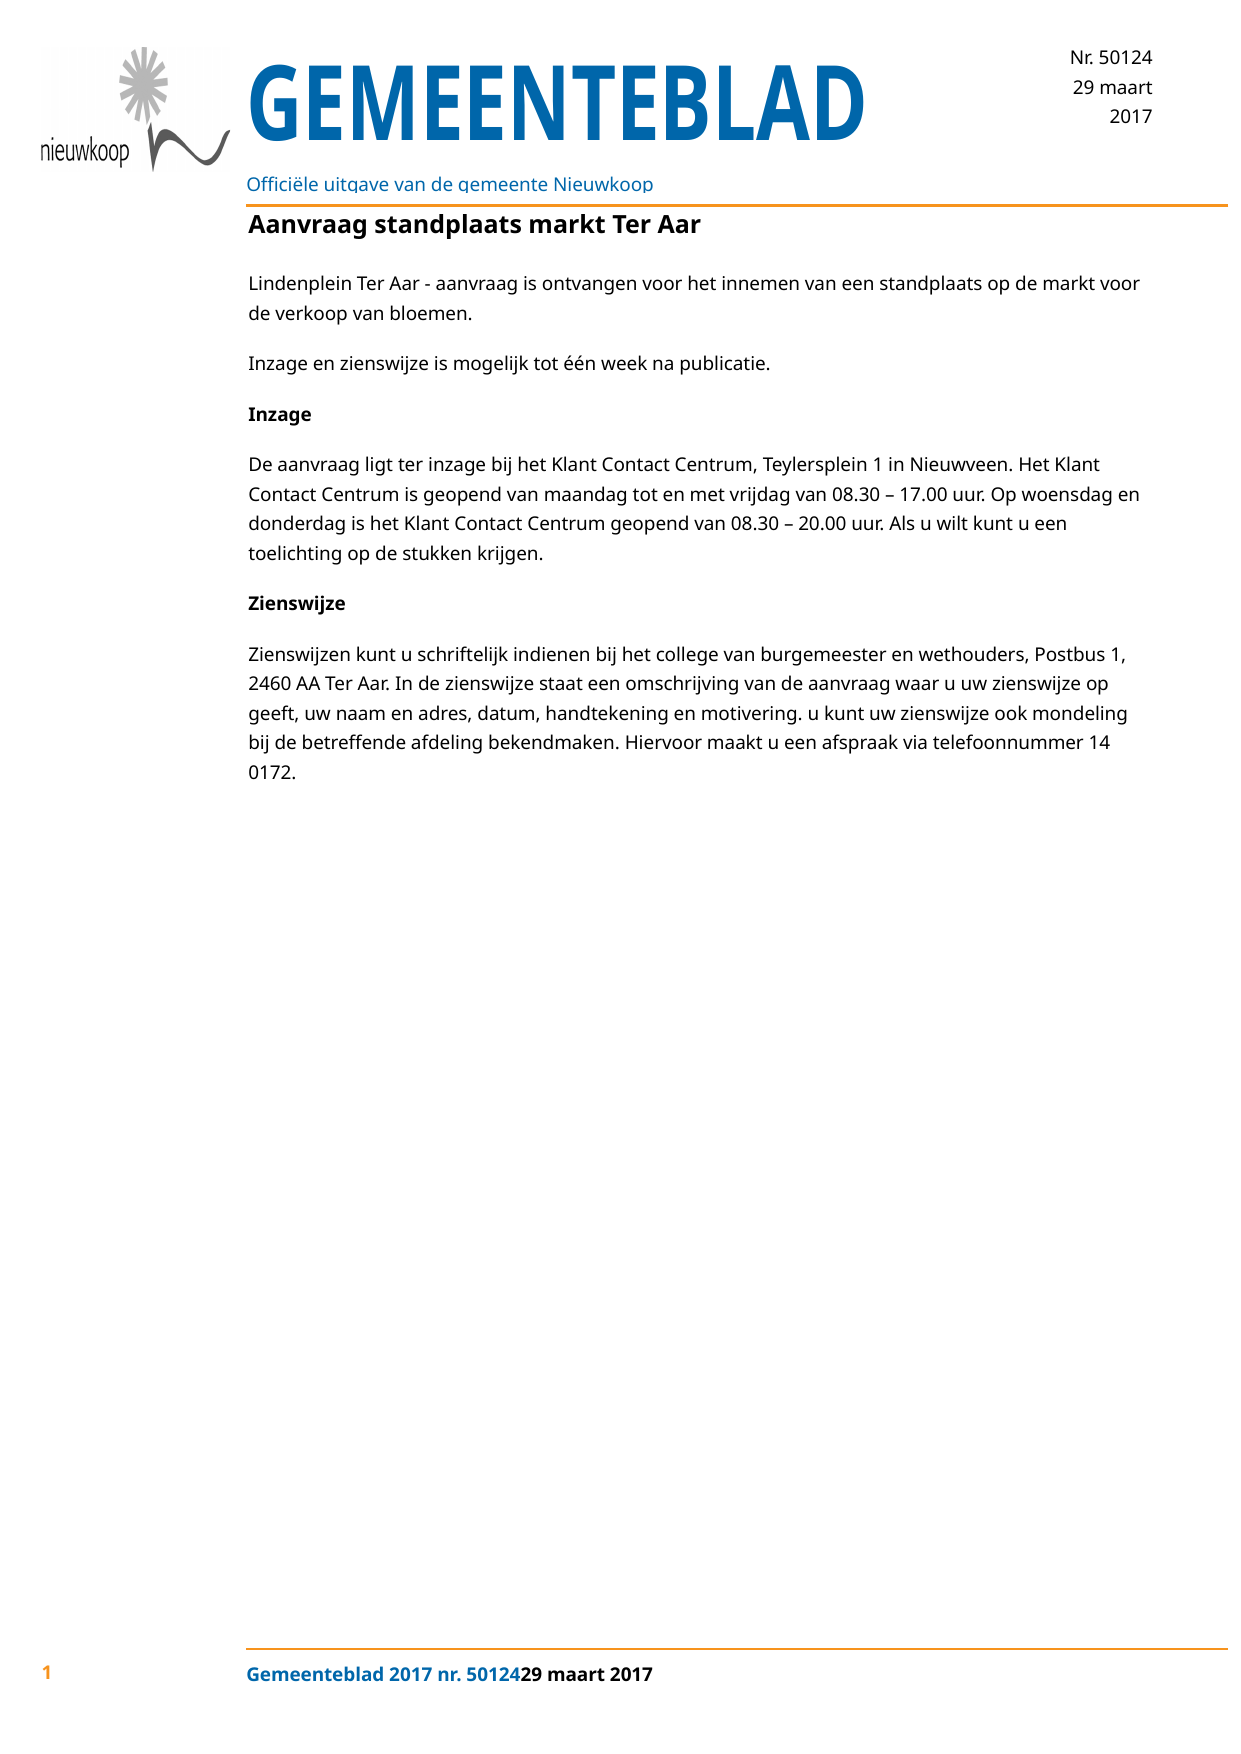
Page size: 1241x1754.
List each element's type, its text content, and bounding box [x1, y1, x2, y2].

text Inzage [248, 401, 1152, 426]
text Zienswijze [248, 590, 1152, 616]
text Inzage en zienswijze is mogelijk tot één week na publicatie. [248, 350, 1152, 376]
text Aanvraag standplaats markt Ter Aar [248, 207, 1152, 241]
text Zienswijzen kunt u schriftelijk indienen bij het college van burgemeester en wethouders, Postbus 1, 2460 AA Ter Aar. In de zienswijze staat een omschrijving van de aanvraag waar u uw zienswijze op geeft, uw naam en adres, datum, handtekening en motivering. u kunt uw zienswijze ook mondeling bij de betreffende afdeling bekendmaken. Hiervoor maakt u een afspraak via telefoonnummer 14 0172. [248, 641, 1152, 785]
text De aanvraag ligt ter inzage bij het Klant Contact Centrum, Teylersplein 1 in Nieuwveen. Het Klant Contact Centrum is geopend van maandag tot en met vrijdag van 08.30 – 17.00 uur. Op woensdag en donderdag is het Klant Contact Centrum geopend van 08.30 – 20.00 uur. Als u wilt kunt u een toelichting op de stukken krijgen. [248, 451, 1152, 566]
picture [41, 47, 231, 172]
text Lindenplein Ter Aar - aanvraag is ontvangen voor het innemen van een standplaats op de markt voor de verkoop van bloemen. [248, 270, 1152, 326]
